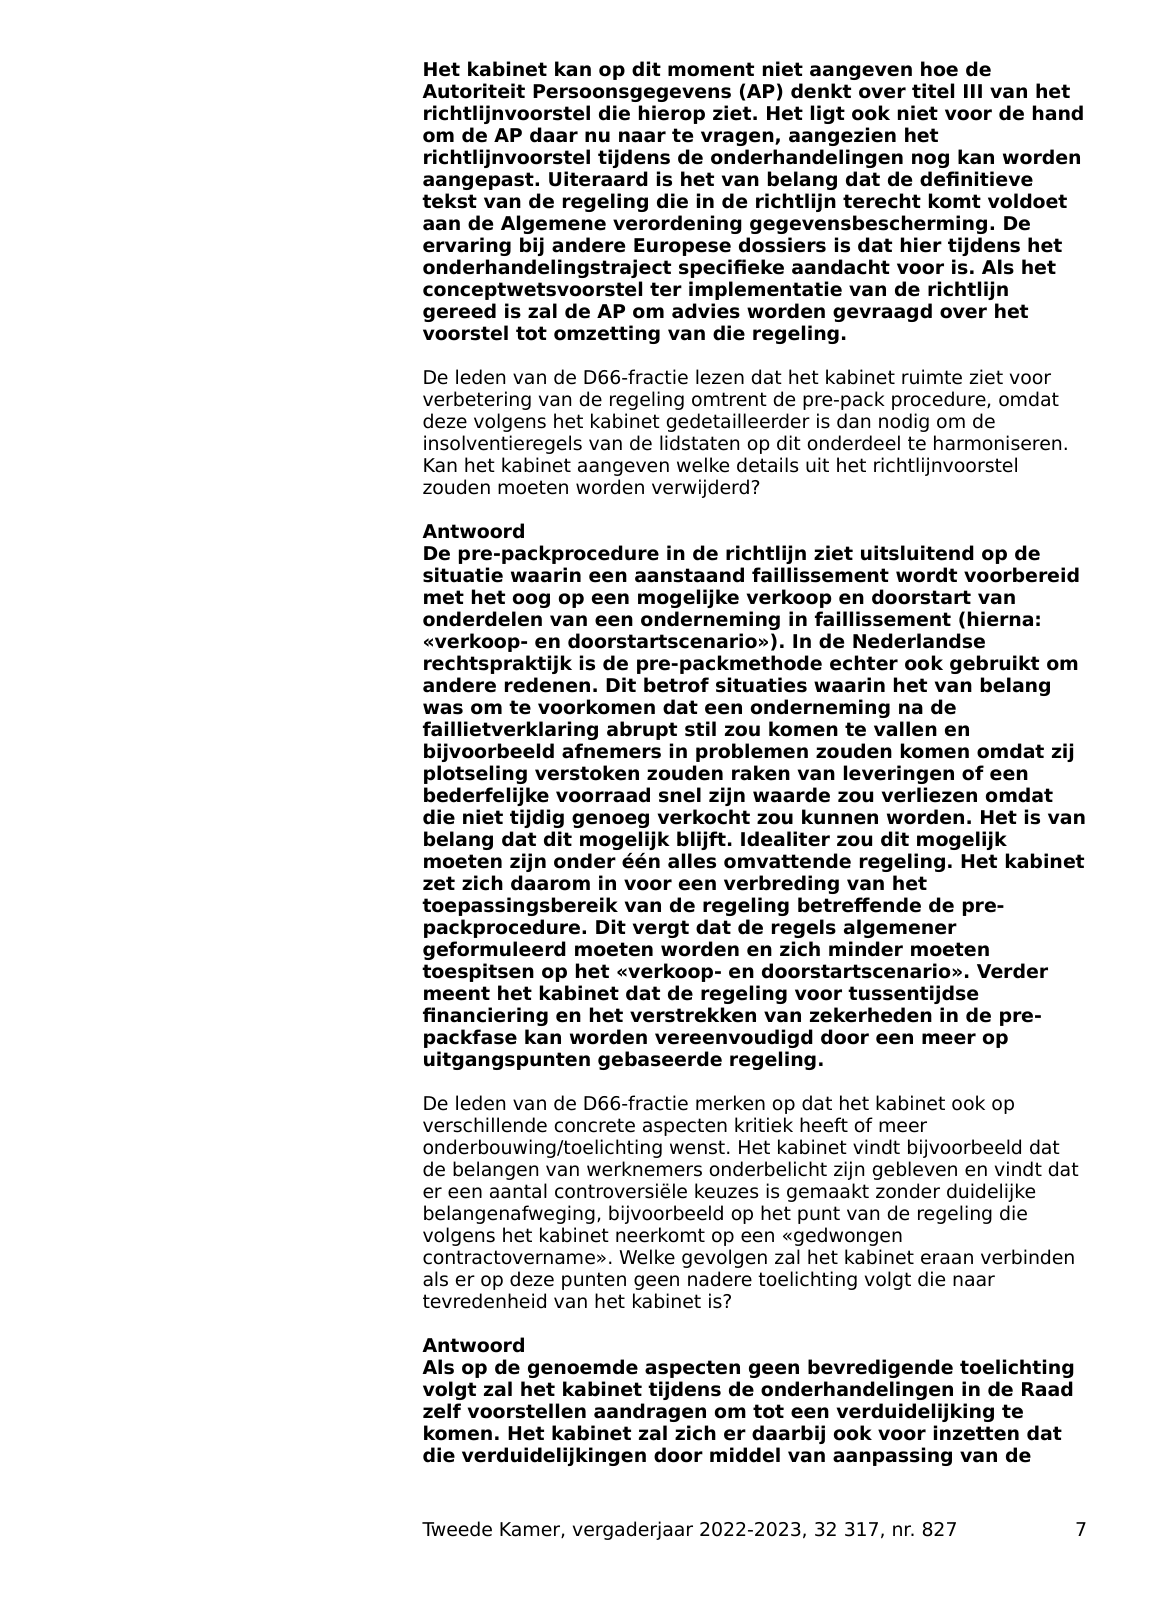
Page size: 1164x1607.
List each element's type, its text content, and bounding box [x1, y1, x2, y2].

text De leden van de D66-fractie lezen dat het kabinet ruimte ziet voor verbetering van de regeling omtrent de pre-pack procedure, omdat deze volgens het kabinet gedetailleerder is dan nodig om de insolventieregels van de lidstaten op dit onderdeel te harmoniseren. Kan het kabinet aangeven welke details uit het richtlijnvoorstel zouden moeten worden verwijderd? [422, 367, 1087, 499]
text Antwoord [422, 521, 1087, 543]
text Als op de genoemde aspecten geen bevredigende toelichting volgt zal het kabinet tijdens de onderhandelingen in de Raad zelf voorstellen aandragen om tot een verduidelijking te komen. Het kabinet zal zich er daarbij ook voor inzetten dat die verduidelijkingen door middel van aanpassing van de [422, 1357, 1087, 1467]
text Het kabinet kan op dit moment niet aangeven hoe de Autoriteit Persoonsgegevens (AP) denkt over titel III van het richtlijnvoorstel die hierop ziet. Het ligt ook niet voor de hand om de AP daar nu naar te vragen, aangezien het richtlijnvoorstel tijdens de onderhandelingen nog kan worden aangepast. Uiteraard is het van belang dat de definitieve tekst van de regeling die in de richtlijn terecht komt voldoet aan de Algemene verordening gegevensbescherming. De ervaring bij andere Europese dossiers is dat hier tijdens het onderhandelingstraject specifieke aandacht voor is. Als het conceptwetsvoorstel ter implementatie van de richtlijn gereed is zal de AP om advies worden gevraagd over het voorstel tot omzetting van die regeling. [422, 59, 1087, 345]
text Antwoord [422, 1335, 1087, 1357]
text De pre-packprocedure in de richtlijn ziet uitsluitend op de situatie waarin een aanstaand faillissement wordt voorbereid met het oog op een mogelijke verkoop en doorstart van onderdelen van een onderneming in faillissement (hierna: «verkoop- en doorstartscenario»). In de Nederlandse rechtspraktijk is de pre-packmethode echter ook gebruikt om andere redenen. Dit betrof situaties waarin het van belang was om te voorkomen dat een onderneming na de faillietverklaring abrupt stil zou komen te vallen en bijvoorbeeld afnemers in problemen zouden komen omdat zij plotseling verstoken zouden raken van leveringen of een bederfelijke voorraad snel zijn waarde zou verliezen omdat die niet tijdig genoeg verkocht zou kunnen worden. Het is van belang dat dit mogelijk blijft. Idealiter zou dit mogelijk moeten zijn onder één alles omvattende regeling. Het kabinet zet zich daarom in voor een verbreding van het toepassingsbereik van de regeling betreffende de pre-packprocedure. Dit vergt dat de regels algemener geformuleerd moeten worden en zich minder moeten toespitsen op het «verkoop- en doorstartscenario». Verder meent het kabinet dat de regeling voor tussentijdse financiering en het verstrekken van zekerheden in de pre-packfase kan worden vereenvoudigd door een meer op uitgangspunten gebaseerde regeling. [422, 543, 1087, 1071]
text De leden van de D66-fractie merken op dat het kabinet ook op verschillende concrete aspecten kritiek heeft of meer onderbouwing/toelichting wenst. Het kabinet vindt bijvoorbeeld dat de belangen van werknemers onderbelicht zijn gebleven en vindt dat er een aantal controversiële keuzes is gemaakt zonder duidelijke belangenafweging, bijvoorbeeld op het punt van de regeling die volgens het kabinet neerkomt op een «gedwongen contractovername». Welke gevolgen zal het kabinet eraan verbinden als er op deze punten geen nadere toelichting volgt die naar tevredenheid van het kabinet is? [422, 1093, 1087, 1312]
